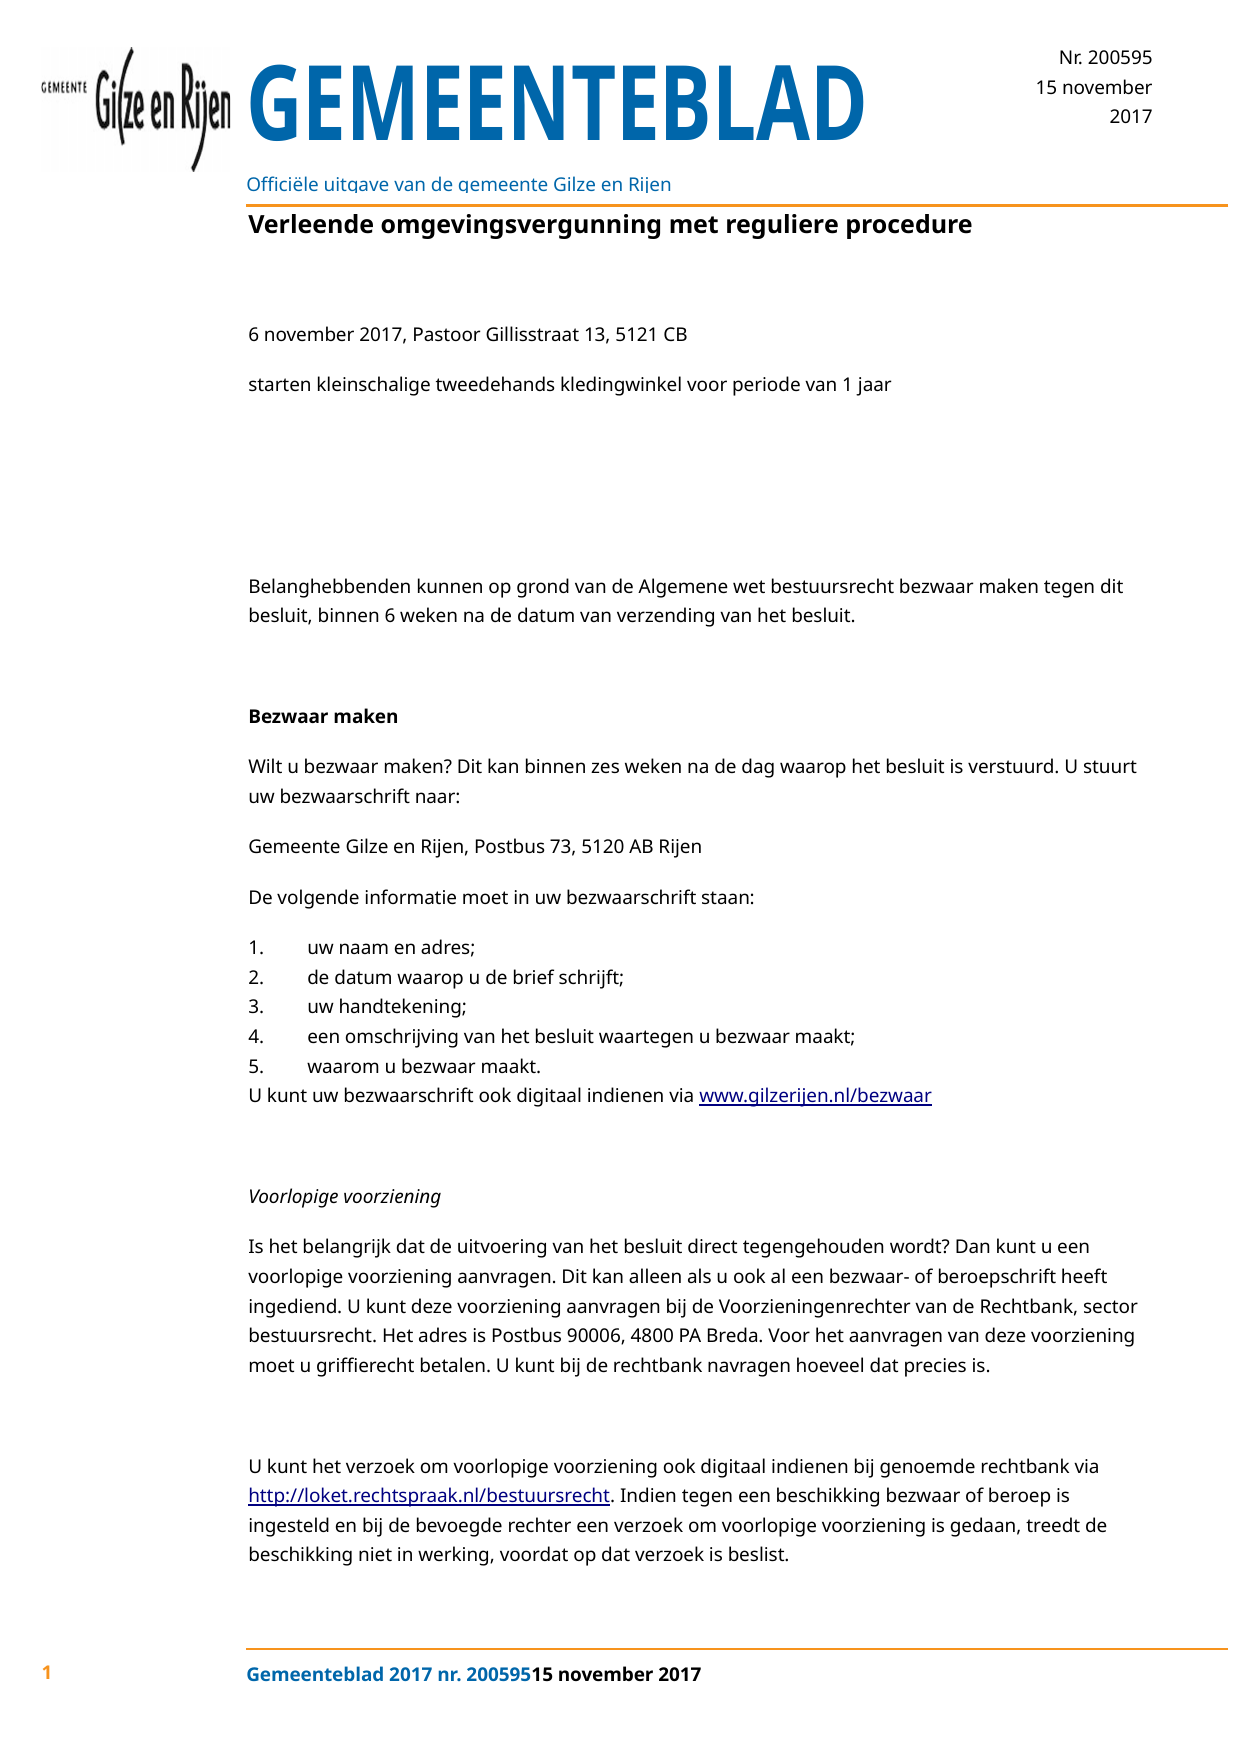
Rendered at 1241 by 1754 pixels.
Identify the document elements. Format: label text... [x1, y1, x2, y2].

picture [41, 47, 231, 172]
text Bezwaar maken [248, 703, 1152, 729]
text Gemeente Gilze en Rijen, Postbus 73, 5120 AB Rijen [248, 834, 1152, 859]
list waarom u bezwaar maakt. [248, 1053, 1152, 1078]
text Voorlopige voorziening [248, 1183, 1152, 1209]
text Is het belangrijk dat de uitvoering van het besluit direct tegengehouden wordt? Dan kunt u een voorlopige voorziening aanvragen. Dit kan alleen als u ook al een bezwaar- of beroepschrift heeft ingediend. U kunt deze voorziening aanvragen bij de Voorzieningenrechter van de Rechtbank, sector bestuursrecht. Het adres is Postbus 90006, 4800 PA Breda. Voor het aanvragen van deze voorziening moet u griffierecht betalen. U kunt bij de rechtbank navragen hoeveel dat precies is. [248, 1234, 1152, 1378]
list de datum waarop u de brief schrijft; [248, 964, 1152, 990]
text U kunt het verzoek om voorlopige voorziening ook digitaal indienen bij genoemde rechtbank via http://loket.rechtspraak.nl/bestuursrecht. Indien tegen een beschikking bezwaar of beroep is ingesteld en bij de bevoegde rechter een verzoek om voorlopige voorziening is gedaan, treedt de beschikking niet in werking, voordat op dat verzoek is beslist. [248, 1453, 1152, 1567]
text starten kleinschalige tweedehands kledingwinkel voor periode van 1 jaar [248, 371, 1152, 397]
list een omschrijving van het besluit waartegen u bezwaar maakt; [248, 1023, 1152, 1049]
list uw handtekening; [248, 994, 1152, 1019]
text U kunt uw bezwaarschrift ook digitaal indienen via www.gilzerijen.nl/bezwaar [248, 1082, 1152, 1108]
text 6 november 2017, Pastoor Gillisstraat 13, 5121 CB [248, 321, 1152, 346]
text Belanghebbenden kunnen op grond van de Algemene wet bestuursrecht bezwaar maken tegen dit besluit, binnen 6 weken na de datum van verzending van het besluit. [248, 573, 1152, 628]
list uw naam en adres; [248, 934, 1152, 960]
text Wilt u bezwaar maken? Dit kan binnen zes weken na de dag waarop het besluit is verstuurd. U stuurt uw bezwaarschrift naar: [248, 754, 1152, 809]
text Verleende omgevingsvergunning met reguliere procedure [248, 207, 1152, 241]
text De volgende informatie moet in uw bezwaarschrift staan: [248, 884, 1152, 910]
